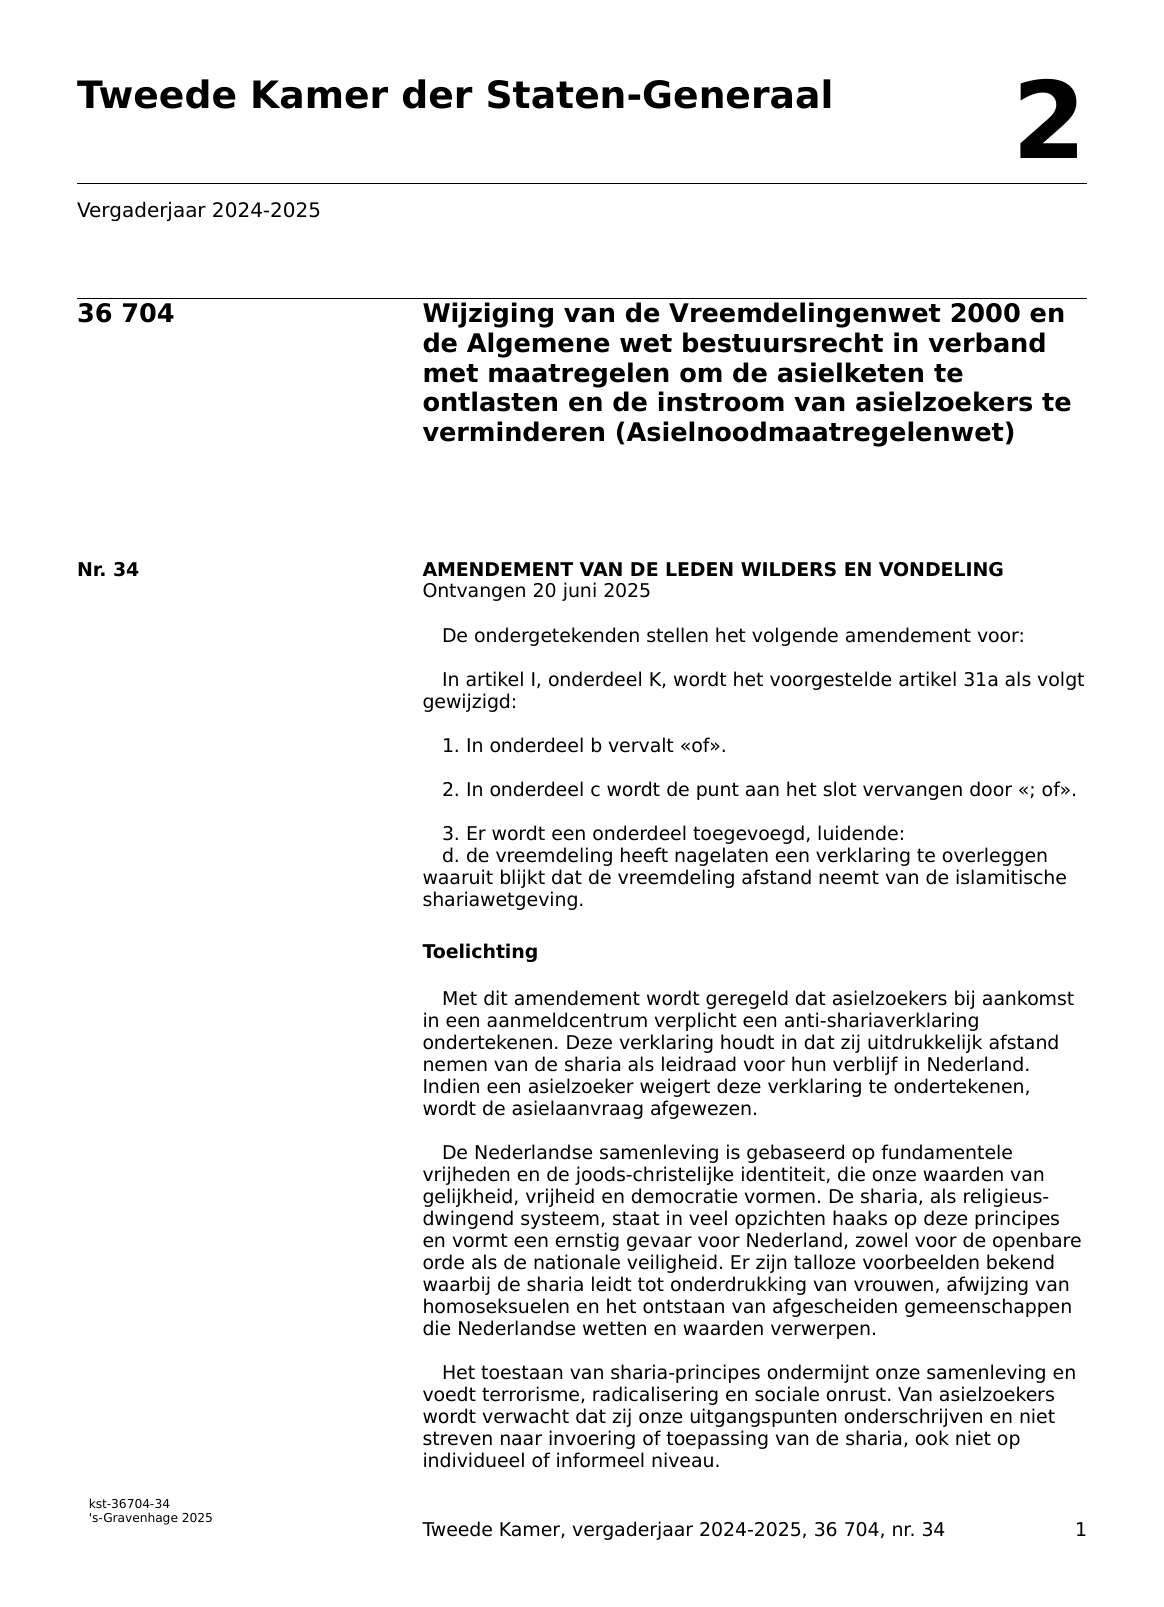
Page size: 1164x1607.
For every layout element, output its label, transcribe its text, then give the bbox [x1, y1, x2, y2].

text De ondergetekenden stellen het volgende amendement voor: [422, 624, 1087, 647]
text d. de vreemdeling heeft nagelaten een verklaring te overleggen waaruit blijkt dat de vreemdeling afstand neemt van de islamitische shariawetgeving. [422, 845, 1087, 911]
table_header 2 [886, 59, 1087, 183]
text 's-Gravenhage 2025 [88, 1511, 323, 1525]
table_cell Vergaderjaar 2024-2025 [77, 184, 1087, 298]
table_header Tweede Kamer der Staten-Generaal [77, 59, 886, 183]
text Het toestaan van sharia-principes ondermijnt onze samenleving en voedt terrorisme, radicalisering en sociale onrust. Van asielzoekers wordt verwacht dat zij onze uitgangspunten onderschrijven en niet streven naar invoering of toepassing van de sharia, ook niet op individueel of informeel niveau. [422, 1362, 1087, 1472]
text Met dit amendement wordt geregeld dat asielzoekers bij aankomst in een aanmeldcentrum verplicht een anti-shariaverklaring ondertekenen. Deze verklaring houdt in dat zij uitdrukkelijk afstand nemen van de sharia als leidraad voor hun verblijf in Nederland. Indien een asielzoeker weigert deze verklaring te ondertekenen, wordt de asielaanvraag afgewezen. [422, 988, 1087, 1120]
text 2. In onderdeel c wordt de punt aan het slot vervangen door «; of». [422, 779, 1087, 801]
text De Nederlandse samenleving is gebaseerd op fundamentele vrijheden en de joods-christelijke identiteit, die onze waarden van gelijkheid, vrijheid en democratie vormen. De sharia, als religieus-dwingend systeem, staat in veel opzichten haaks op deze principes en vormt een ernstig gevaar voor Nederland, zowel voor de openbare orde als de nationale veiligheid. Er zijn talloze voorbeelden bekend waarbij de sharia leidt tot onderdrukking van vrouwen, afwijzing van homoseksuelen en het ontstaan van afgescheiden gemeenschappen die Nederlandse wetten en waarden verwerpen. [422, 1142, 1087, 1340]
text 1. In onderdeel b vervalt «of». [422, 735, 1087, 757]
subtitle 36 704 Wijziging van de Vreemdelingenwet 2000 en de Algemene wet bestuursrecht in verband met maatregelen om de asielketen te ontlasten en de instroom van asielzoekers te verminderen (Asielnoodmaatregelenwet) [77, 299, 1087, 447]
subtitle Toelichting [422, 941, 1087, 963]
text 3. Er wordt een onderdeel toegevoegd, luidende: [422, 823, 1087, 845]
text kst-36704-34 [88, 1497, 323, 1511]
text In artikel I, onderdeel K, wordt het voorgestelde artikel 31a als volgt gewijzigd: [422, 669, 1087, 713]
subtitle Nr. 34 AMENDEMENT VAN DE LEDEN WILDERS EN VONDELING [77, 558, 1087, 580]
text Ontvangen 20 juni 2025 [422, 580, 1087, 602]
